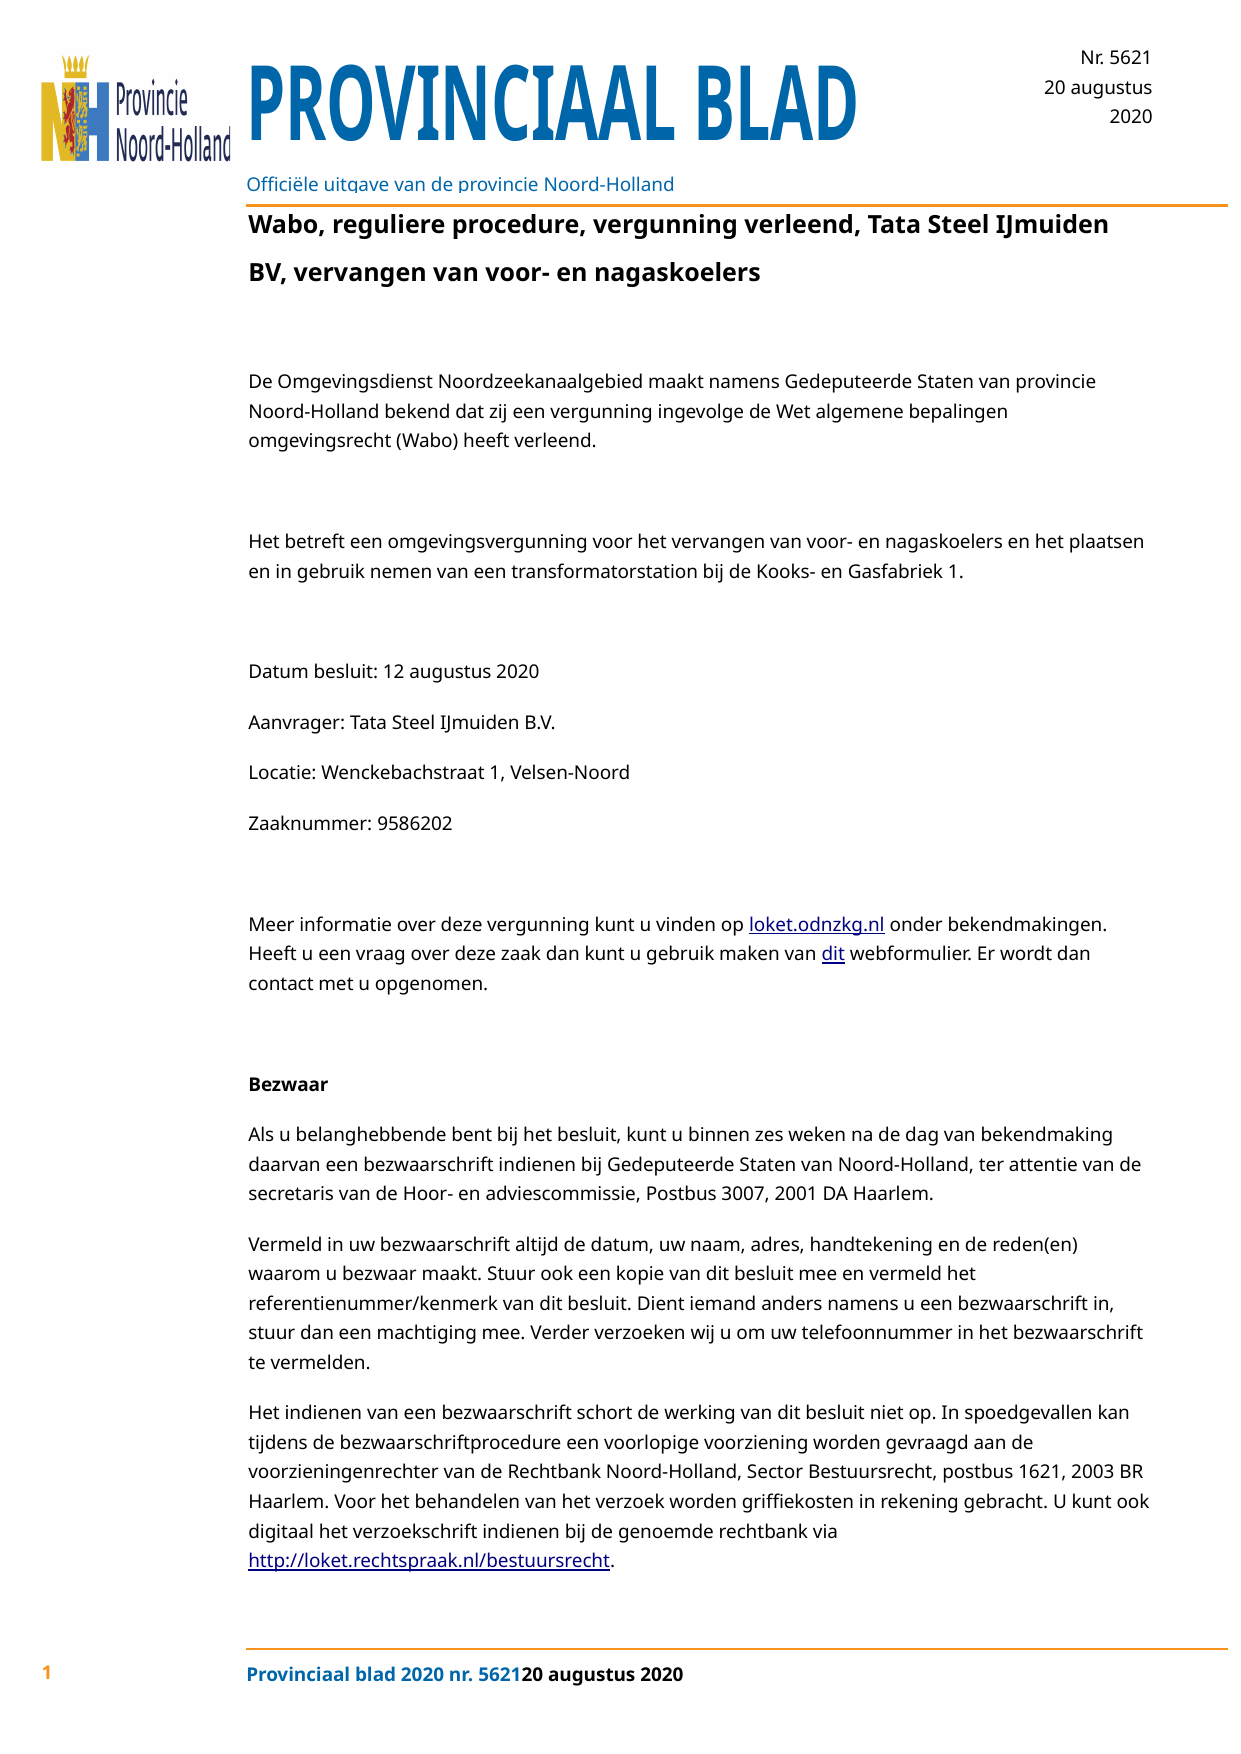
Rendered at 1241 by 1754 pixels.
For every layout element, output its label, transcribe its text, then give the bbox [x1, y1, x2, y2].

text Locatie: Wenckebachstraat 1, Velsen-Noord [248, 759, 1152, 785]
text Meer informatie over deze vergunning kunt u vinden op loket.odnzkg.nl onder bekendmakingen. Heeft u een vraag over deze zaak dan kunt u gebruik maken van dit webformulier. Er wordt dan contact met u opgenomen. [248, 911, 1152, 996]
text Vermeld in uw bezwaarschrift altijd de datum, uw naam, adres, handtekening en de reden(en) waarom u bezwaar maakt. Stuur ook een kopie van dit besluit mee en vermeld het referentienummer/kenmerk van dit besluit. Dient iemand anders namens u een bezwaarschrift in, stuur dan een machtiging mee. Verder verzoeken wij u om uw telefoonnummer in het bezwaarschrift te vermelden. [248, 1231, 1152, 1375]
text Zaaknummer: 9586202 [248, 810, 1152, 836]
picture [41, 47, 231, 172]
text Wabo, reguliere procedure, vergunning verleend, Tata Steel IJmuiden BV, vervangen van voor- en nagaskoelers [248, 207, 1152, 288]
text Bezwaar [248, 1071, 1152, 1097]
text Het indienen van een bezwaarschrift schort de werking van dit besluit niet op. In spoedgevallen kan tijdens de bezwaarschriftprocedure een voorlopige voorziening worden gevraagd aan de voorzieningenrechter van de Rechtbank Noord-Holland, Sector Bestuursrecht, postbus 1621, 2003 BR Haarlem. Voor het behandelen van het verzoek worden griffiekosten in rekening gebracht. U kunt ook digitaal het verzoekschrift indienen bij de genoemde rechtbank via http://loket.rechtspraak.nl/bestuursrecht. [248, 1399, 1152, 1573]
text De Omgevingsdienst Noordzeekanaalgebied maakt namens Gedeputeerde Staten van provincie Noord-Holland bekend dat zij een vergunning ingevolge de Wet algemene bepalingen omgevingsrecht (Wabo) heeft verleend. [248, 368, 1152, 453]
text Aanvrager: Tata Steel IJmuiden B.V. [248, 709, 1152, 735]
text Het betreft een omgevingsvergunning voor het vervangen van voor- en nagaskoelers en het plaatsen en in gebruik nemen van een transformatorstation bij de Kooks- en Gasfabriek 1. [248, 528, 1152, 584]
text Datum besluit: 12 augustus 2020 [248, 659, 1152, 684]
text Als u belanghebbende bent bij het besluit, kunt u binnen zes weken na de dag van bekendmaking daarvan een bezwaarschrift indienen bij Gedeputeerde Staten van Noord-Holland, ter attentie van de secretaris van de Hoor- en adviescommissie, Postbus 3007, 2001 DA Haarlem. [248, 1121, 1152, 1206]
